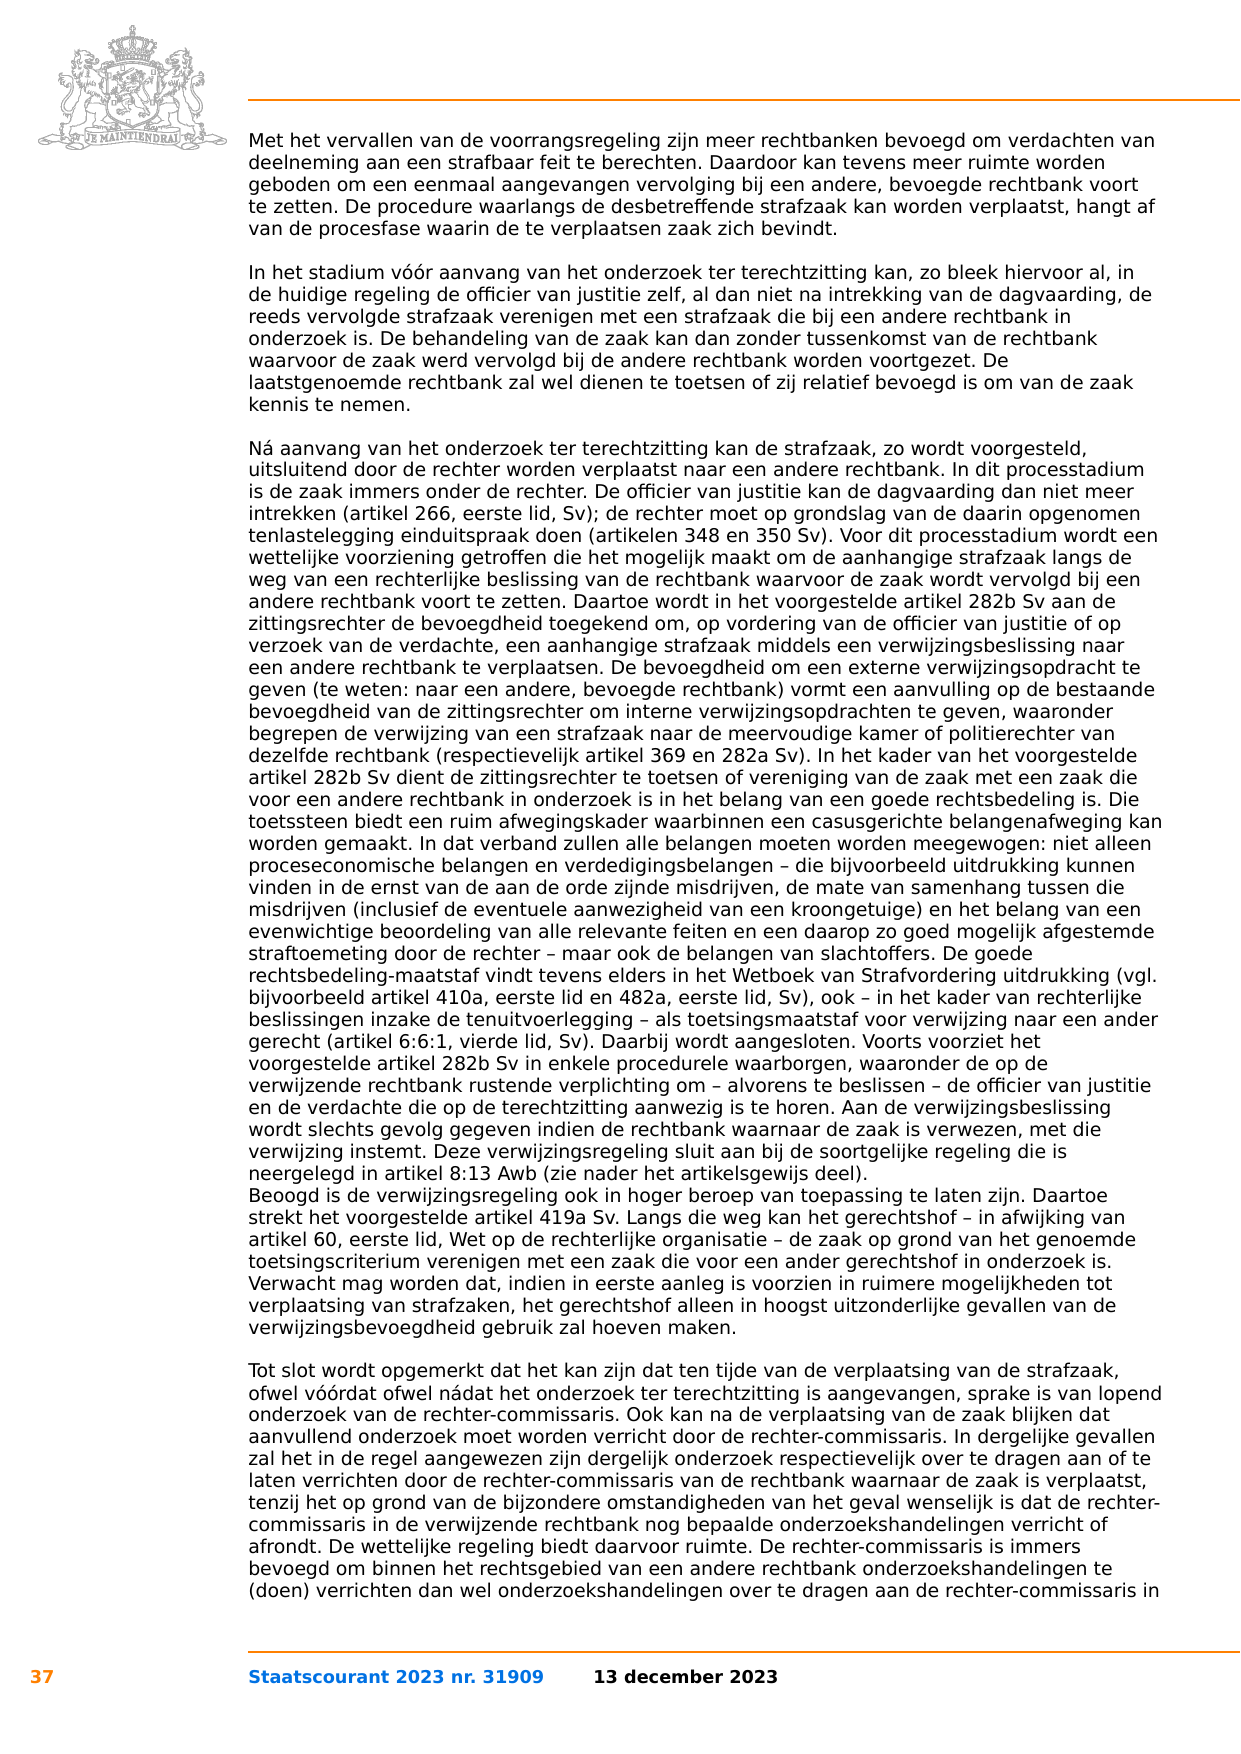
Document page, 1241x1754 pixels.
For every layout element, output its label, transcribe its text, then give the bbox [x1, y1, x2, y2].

text Ná aanvang van het onderzoek ter terechtzitting kan de strafzaak, zo wordt voorgesteld, uitsluitend door de rechter worden verplaatst naar een andere rechtbank. In dit processtadium is de zaak immers onder de rechter. De officier van justitie kan de dagvaarding dan niet meer intrekken (artikel 266, eerste lid, Sv); de rechter moet op grondslag van de daarin opgenomen tenlastelegging einduitspraak doen (artikelen 348 en 350 Sv). Voor dit processtadium wordt een wettelijke voorziening getroffen die het mogelijk maakt om de aanhangige strafzaak langs de weg van een rechterlijke beslissing van de rechtbank waarvoor de zaak wordt vervolgd bij een andere rechtbank voort te zetten. Daartoe wordt in het voorgestelde artikel 282b Sv aan de zittingsrechter de bevoegdheid toegekend om, op vordering van de officier van justitie of op verzoek van de verdachte, een aanhangige strafzaak middels een verwijzingsbeslissing naar een andere rechtbank te verplaatsen. De bevoegdheid om een externe verwijzingsopdracht te geven (te weten: naar een andere, bevoegde rechtbank) vormt een aanvulling op de bestaande bevoegdheid van de zittingsrechter om interne verwijzingsopdrachten te geven, waaronder begrepen de verwijzing van een strafzaak naar de meervoudige kamer of politierechter van dezelfde rechtbank (respectievelijk artikel 369 en 282a Sv). In het kader van het voorgestelde artikel 282b Sv dient de zittingsrechter te toetsen of vereniging van de zaak met een zaak die voor een andere rechtbank in onderzoek is in het belang van een goede rechtsbedeling is. Die toetssteen biedt een ruim afwegingskader waarbinnen een casusgerichte belangenafweging kan worden gemaakt. In dat verband zullen alle belangen moeten worden meegewogen: niet alleen proceseconomische belangen en verdedigingsbelangen – die bijvoorbeeld uitdrukking kunnen vinden in de ernst van de aan de orde zijnde misdrijven, de mate van samenhang tussen die misdrijven (inclusief de eventuele aanwezigheid van een kroongetuige) en het belang van een evenwichtige beoordeling van alle relevante feiten en een daarop zo goed mogelijk afgestemde straftoemeting door de rechter – maar ook de belangen van slachtoffers. De goede rechtsbedeling-maatstaf vindt tevens elders in het Wetboek van Strafvordering uitdrukking (vgl. bijvoorbeeld artikel 410a, eerste lid en 482a, eerste lid, Sv), ook – in het kader van rechterlijke beslissingen inzake de tenuitvoerlegging – als toetsingsmaatstaf voor verwijzing naar een ander gerecht (artikel 6:6:1, vierde lid, Sv). Daarbij wordt aangesloten. Voorts voorziet het voorgestelde artikel 282b Sv in enkele procedurele waarborgen, waaronder de op de verwijzende rechtbank rustende verplichting om – alvorens te beslissen – de officier van justitie en de verdachte die op de terechtzitting aanwezig is te horen. Aan de verwijzingsbeslissing wordt slechts gevolg gegeven indien de rechtbank waarnaar de zaak is verwezen, met die verwijzing instemt. Deze verwijzingsregeling sluit aan bij de soortgelijke regeling die is neergelegd in artikel 8:13 Awb (zie nader het artikelsgewijs deel). [248, 437, 1163, 1185]
text Beoogd is de verwijzingsregeling ook in hoger beroep van toepassing te laten zijn. Daartoe strekt het voorgestelde artikel 419a Sv. Langs die weg kan het gerechtshof – in afwijking van artikel 60, eerste lid, Wet op de rechterlijke organisatie – de zaak op grond van het genoemde toetsingscriterium verenigen met een zaak die voor een ander gerechtshof in onderzoek is. Verwacht mag worden dat, indien in eerste aanleg is voorzien in ruimere mogelijkheden tot verplaatsing van strafzaken, het gerechtshof alleen in hoogst uitzonderlijke gevallen van de verwijzingsbevoegdheid gebruik zal hoeven maken. [248, 1185, 1163, 1338]
text In het stadium vóór aanvang van het onderzoek ter terechtzitting kan, zo bleek hiervoor al, in de huidige regeling de officier van justitie zelf, al dan niet na intrekking van de dagvaarding, de reeds vervolgde strafzaak verenigen met een strafzaak die bij een andere rechtbank in onderzoek is. De behandeling van de zaak kan dan zonder tussenkomst van de rechtbank waarvoor de zaak werd vervolgd bij de andere rechtbank worden voortgezet. De laatstgenoemde rechtbank zal wel dienen te toetsen of zij relatief bevoegd is om van de zaak kennis te nemen. [248, 262, 1163, 416]
text Met het vervallen van de voorrangsregeling zijn meer rechtbanken bevoegd om verdachten van deelneming aan een strafbaar feit te berechten. Daardoor kan tevens meer ruimte worden geboden om een eenmaal aangevangen vervolging bij een andere, bevoegde rechtbank voort te zetten. De procedure waarlangs de desbetreffende strafzaak kan worden verplaatst, hangt af van de procesfase waarin de te verplaatsen zaak zich bevindt. [248, 130, 1163, 240]
text Tot slot wordt opgemerkt dat het kan zijn dat ten tijde van de verplaatsing van de strafzaak, ofwel vóórdat ofwel nádat het onderzoek ter terechtzitting is aangevangen, sprake is van lopend onderzoek van de rechter-commissaris. Ook kan na de verplaatsing van de zaak blijken dat aanvullend onderzoek moet worden verricht door de rechter-commissaris. In dergelijke gevallen zal het in de regel aangewezen zijn dergelijk onderzoek respectievelijk over te dragen aan of te laten verrichten door de rechter-commissaris van de rechtbank waarnaar de zaak is verplaatst, tenzij het op grond van de bijzondere omstandigheden van het geval wenselijk is dat de rechter-commissaris in de verwijzende rechtbank nog bepaalde onderzoekshandelingen verricht of afrondt. De wettelijke regeling biedt daarvoor ruimte. De rechter-commissaris is immers bevoegd om binnen het rechtsgebied van een andere rechtbank onderzoekshandelingen te (doen) verrichten dan wel onderzoekshandelingen over te dragen aan de rechter-commissaris in [248, 1360, 1163, 1602]
picture [38, 25, 227, 150]
